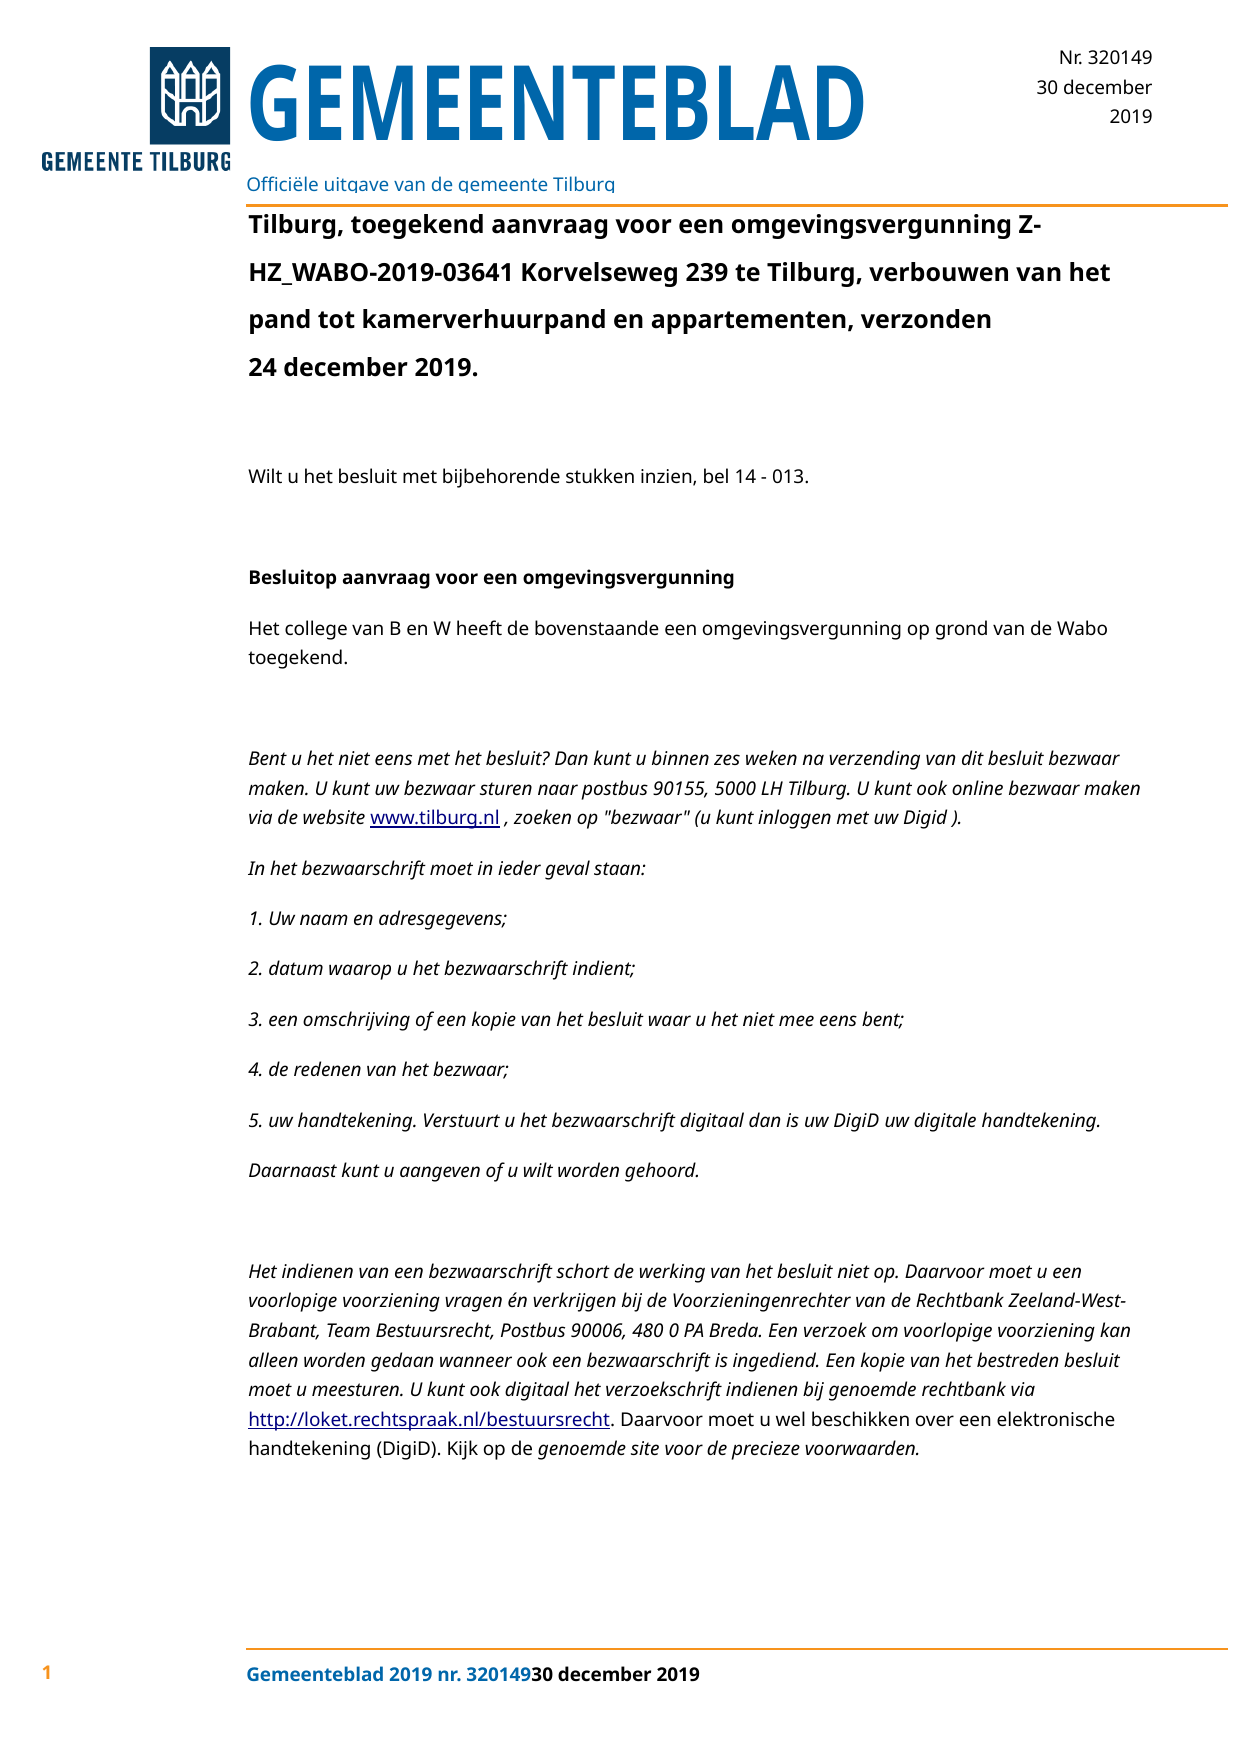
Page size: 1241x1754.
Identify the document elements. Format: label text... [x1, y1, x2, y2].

text Besluitop aanvraag voor een omgevingsvergunning [248, 564, 1152, 590]
text Wilt u het besluit met bijbehorende stukken inzien, bel 14 - 013. [248, 463, 1152, 489]
text In het bezwaarschrift moet in ieder geval staan: [248, 855, 1152, 881]
text Het indienen van een bezwaarschrift schort de werking van het besluit niet op. Daarvoor moet u een voorlopige voorziening vragen én verkrijgen bij de Voorzieningenrechter van de Rechtbank Zeeland-West-Brabant, Team Bestuursrecht, Postbus 90006, 480 0 PA Breda. Een verzoek om voorlopige voorziening kan alleen worden gedaan wanneer ook een bezwaarschrift is ingediend. Een kopie van het bestreden besluit moet u meesturen. U kunt ook digitaal het verzoekschrift indienen bij genoemde rechtbank via http://loket.rechtspraak.nl/bestuursrecht. Daarvoor moet u wel beschikken over een elektronische handtekening (DigiD). Kijk op de genoemde site voor de precieze voorwaarden. [248, 1258, 1152, 1461]
text Tilburg, toegekend aanvraag voor een omgevingsvergunning Z-HZ_WABO-2019-03641 Korvelseweg 239 te Tilburg, verbouwen van het pand tot kamerverhuurpand en appartementen, verzonden 24 december 2019. [248, 207, 1152, 384]
text Bent u het niet eens met het besluit? Dan kunt u binnen zes weken na verzending van dit besluit bezwaar maken. U kunt uw bezwaar sturen naar postbus 90155, 5000 LH Tilburg. U kunt ook online bezwaar maken via de website www.tilburg.nl , zoeken op "bezwaar" (u kunt inloggen met uw Digid ). [248, 745, 1152, 830]
text 2. datum waarop u het bezwaarschrift indient; [248, 956, 1152, 981]
text Daarnaast kunt u aangeven of u wilt worden gehoord. [248, 1157, 1152, 1183]
text 5. uw handtekening. Verstuurt u het bezwaarschrift digitaal dan is uw DigiD uw digitale handtekening. [248, 1107, 1152, 1133]
text 3. een omschrijving of een kopie van het besluit waar u het niet mee eens bent; [248, 1006, 1152, 1032]
text Het college van B en W heeft de bovenstaande een omgevingsvergunning op grond van de Wabo toegekend. [248, 615, 1152, 670]
text 1. Uw naam en adresgegevens; [248, 905, 1152, 931]
text 4. de redenen van het bezwaar; [248, 1056, 1152, 1082]
picture [41, 47, 231, 172]
